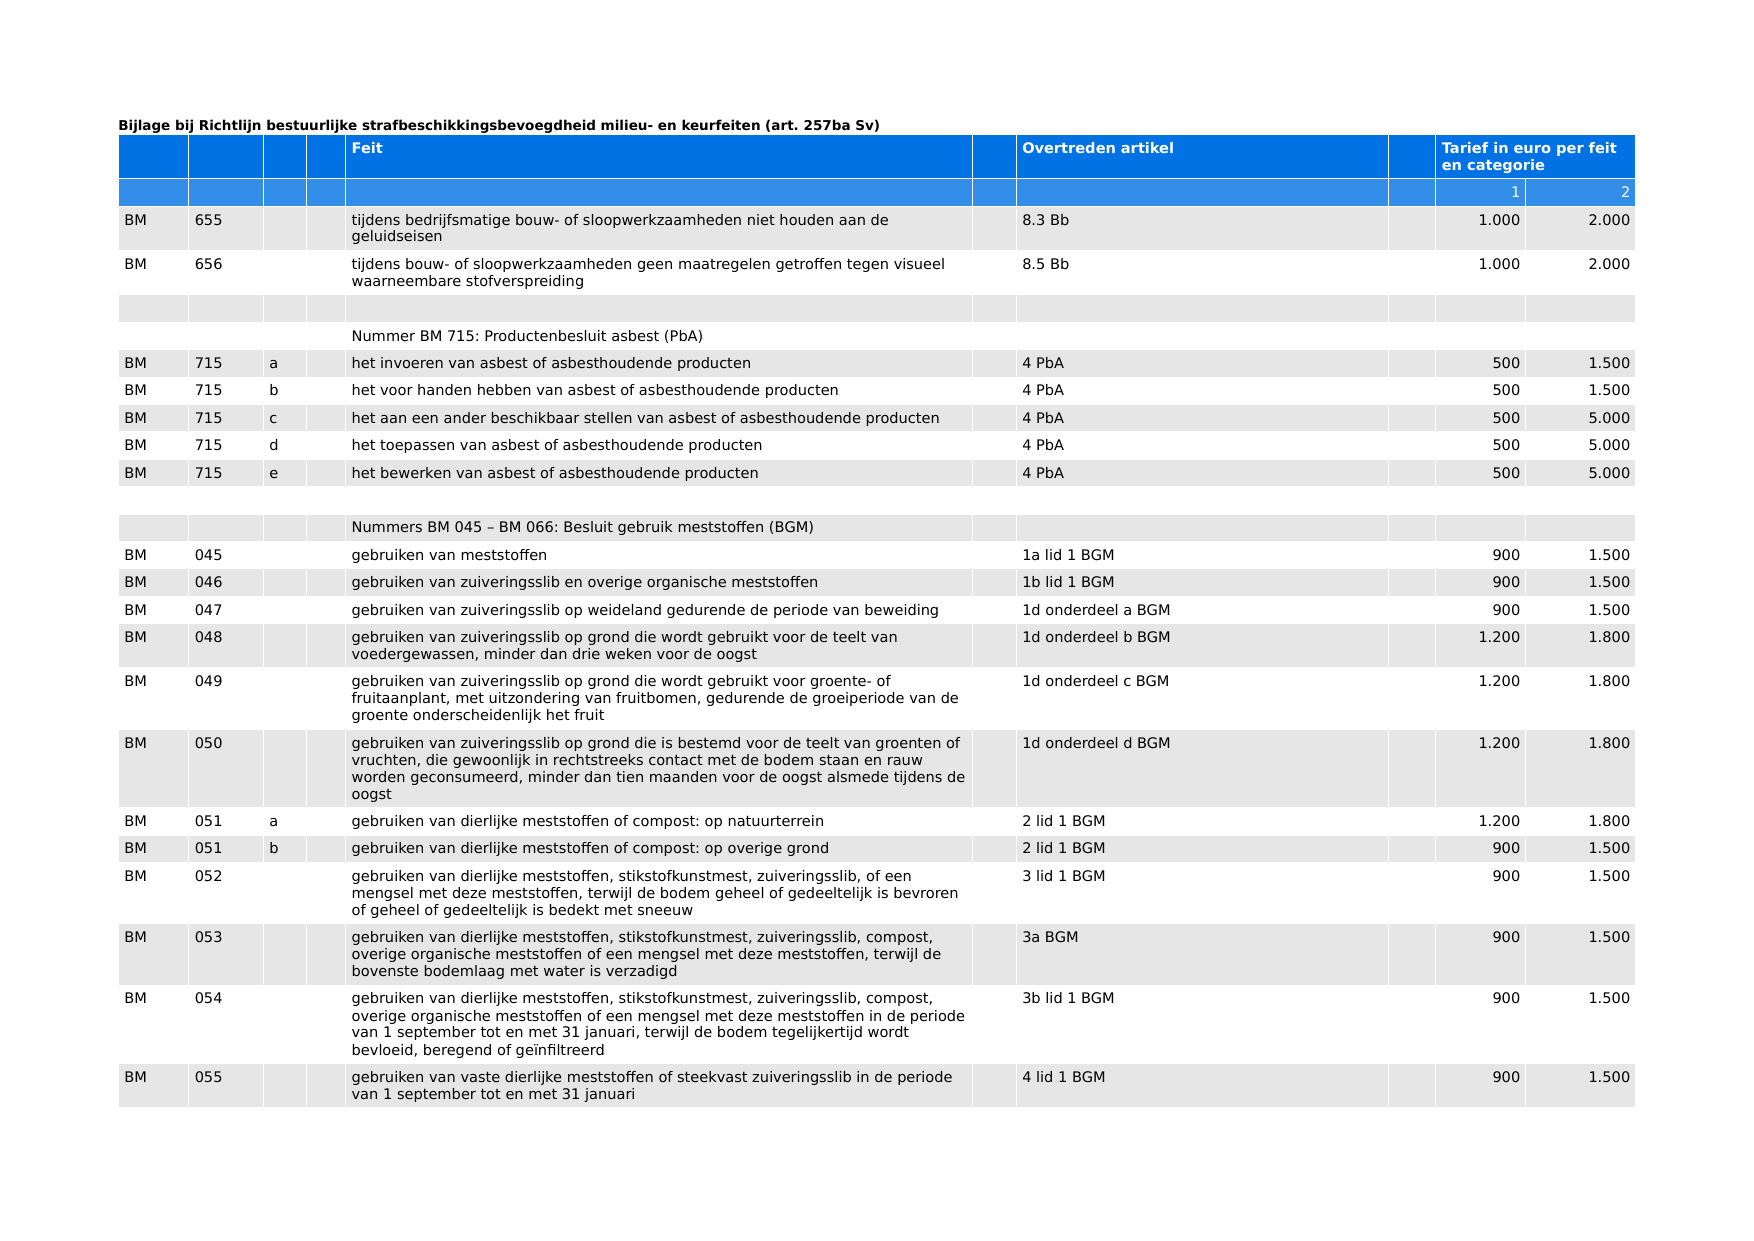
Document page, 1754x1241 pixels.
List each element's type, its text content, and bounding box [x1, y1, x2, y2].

table_cell [346, 179, 972, 206]
table_cell 048 [189, 624, 263, 667]
table_cell BM [119, 251, 188, 294]
table_cell [346, 295, 972, 322]
table_cell [973, 350, 1016, 377]
table_cell 715 [189, 405, 263, 431]
table_cell [973, 378, 1016, 404]
table_cell Feit [346, 135, 972, 178]
table_cell het toepassen van asbest of asbesthoudende producten [346, 433, 972, 459]
table_cell [189, 487, 263, 513]
table_cell 049 [189, 669, 263, 729]
table_cell gebruiken van dierlijke meststoffen, stikstofkunstmest, zuiveringsslib, compost, overige organische meststoffen of een mengsel met deze meststoffen in de periode van 1 september tot en met 31 januari, terwijl de bodem tegelijkertijd wordt bevloeid, beregend of geïnfiltreerd [346, 986, 972, 1063]
table_cell gebruiken van vaste dierlijke meststoffen of steekvast zuiveringsslib in de periode van 1 september tot en met 31 januari [346, 1064, 972, 1107]
table_cell 051 [189, 808, 263, 834]
table_header Bijlage bij Richtlijn bestuurlijke strafbeschikkingsbevoegdheid milieu- en keurfeiten (art. 257ba Sv) [118, 118, 1636, 134]
table_cell [1389, 569, 1435, 596]
table_cell 045 [189, 542, 263, 568]
table_cell gebruiken van dierlijke meststoffen, stikstofkunstmest, zuiveringsslib, of een mengsel met deze meststoffen, terwijl de bodem geheel of gedeeltelijk is bevroren of geheel of gedeeltelijk is bedekt met sneeuw [346, 863, 972, 923]
table_cell [307, 433, 345, 459]
table_cell 3 lid 1 BGM [1017, 863, 1388, 923]
table_cell 4 lid 1 BGM [1017, 1064, 1388, 1107]
table_cell Overtreden artikel [1017, 135, 1388, 178]
table_cell [189, 179, 263, 206]
table_cell [307, 542, 345, 568]
table_cell 500 [1436, 460, 1525, 486]
table_cell 900 [1436, 836, 1525, 862]
table_cell [264, 986, 306, 1063]
table_cell [973, 433, 1016, 459]
table_cell 1.000 [1436, 207, 1525, 250]
table_cell 1b lid 1 BGM [1017, 569, 1388, 596]
table_cell [973, 251, 1016, 294]
table_cell [189, 135, 263, 178]
table_cell BM [119, 542, 188, 568]
table_cell 8.3 Bb [1017, 207, 1388, 250]
table_cell het bewerken van asbest of asbesthoudende producten [346, 460, 972, 486]
table_cell [307, 207, 345, 250]
table_cell [307, 863, 345, 923]
table_cell [1389, 179, 1435, 206]
table_cell 054 [189, 986, 263, 1063]
table_cell [1389, 624, 1435, 667]
table_cell [973, 207, 1016, 250]
table_cell [1389, 669, 1435, 729]
table_cell 1.200 [1436, 808, 1525, 834]
table_cell het voor handen hebben van asbest of asbesthoudende producten [346, 378, 972, 404]
table_cell [973, 730, 1016, 807]
table_cell [264, 251, 306, 294]
table_cell 715 [189, 433, 263, 459]
table_cell [1389, 135, 1435, 178]
table_cell [1017, 179, 1388, 206]
table_cell 4 PbA [1017, 350, 1388, 377]
table_cell [1389, 207, 1435, 250]
table_cell 1.500 [1526, 986, 1635, 1063]
table_cell e [264, 460, 306, 486]
table_cell [1017, 515, 1388, 541]
table_cell 1d onderdeel b BGM [1017, 624, 1388, 667]
table_cell [973, 487, 1016, 513]
table_cell [973, 460, 1016, 486]
table_cell [119, 323, 188, 349]
table_cell [264, 542, 306, 568]
table_cell [973, 135, 1016, 178]
table_cell BM [119, 433, 188, 459]
table_cell [973, 808, 1016, 834]
table_cell [189, 323, 263, 349]
table_cell 1.500 [1526, 597, 1635, 623]
table_cell 1.200 [1436, 624, 1525, 667]
table_cell gebruiken van zuiveringsslib op grond die is bestemd voor de teelt van groenten of vruchten, die gewoonlijk in rechtstreeks contact met de bodem staan en rauw worden geconsumeerd, minder dan tien maanden voor de oogst alsmede tijdens de oogst [346, 730, 972, 807]
table_cell 1.200 [1436, 669, 1525, 729]
table_cell BM [119, 350, 188, 377]
table_cell het aan een ander beschikbaar stellen van asbest of asbesthoudende producten [346, 405, 972, 431]
table_cell [264, 295, 306, 322]
table_cell 1.200 [1436, 730, 1525, 807]
table_cell 500 [1436, 405, 1525, 431]
table_cell [973, 515, 1016, 541]
table_cell [1389, 251, 1435, 294]
table_cell [973, 924, 1016, 985]
table_cell [307, 515, 345, 541]
table_cell [1389, 542, 1435, 568]
table_cell 047 [189, 597, 263, 623]
table_cell [307, 597, 345, 623]
table_cell [119, 295, 188, 322]
table_cell [1436, 323, 1525, 349]
table_cell 715 [189, 378, 263, 404]
table_cell 1.500 [1526, 350, 1635, 377]
table_cell 8.5 Bb [1017, 251, 1388, 294]
table_cell 3a BGM [1017, 924, 1388, 985]
table_cell [973, 669, 1016, 729]
table_cell het invoeren van asbest of asbesthoudende producten [346, 350, 972, 377]
table_cell 500 [1436, 433, 1525, 459]
table_cell [973, 179, 1016, 206]
table_cell Tarief in euro per feit en categorie [1436, 135, 1635, 178]
table_cell [119, 179, 188, 206]
table_cell 1.000 [1436, 251, 1525, 294]
table_cell [1526, 515, 1635, 541]
table_cell 1 [1436, 179, 1525, 206]
table_cell [307, 350, 345, 377]
table_cell [264, 924, 306, 985]
table_cell 1.800 [1526, 808, 1635, 834]
table_cell 655 [189, 207, 263, 250]
table_cell 900 [1436, 1064, 1525, 1107]
table_cell [1526, 323, 1635, 349]
table_cell [264, 669, 306, 729]
table_cell [307, 405, 345, 431]
table_cell [1389, 350, 1435, 377]
table_cell [1389, 515, 1435, 541]
table_cell [973, 569, 1016, 596]
table_cell [264, 179, 306, 206]
table_cell d [264, 433, 306, 459]
table_cell [1526, 487, 1635, 513]
table_cell BM [119, 378, 188, 404]
table_cell [1436, 487, 1525, 513]
table_cell gebruiken van dierlijke meststoffen of compost: op natuurterrein [346, 808, 972, 834]
table_cell [973, 1064, 1016, 1107]
table_cell [1389, 323, 1435, 349]
table_cell [307, 323, 345, 349]
table_cell [973, 542, 1016, 568]
table_cell [119, 487, 188, 513]
table_cell BM [119, 863, 188, 923]
table_cell gebruiken van zuiveringsslib op weideland gedurende de periode van beweiding [346, 597, 972, 623]
table_cell 1.800 [1526, 669, 1635, 729]
table_cell 2 lid 1 BGM [1017, 836, 1388, 862]
table_cell [973, 986, 1016, 1063]
table_cell 4 PbA [1017, 433, 1388, 459]
table_cell 900 [1436, 863, 1525, 923]
table_cell BM [119, 624, 188, 667]
table_cell [973, 295, 1016, 322]
table_cell 1.500 [1526, 569, 1635, 596]
table_cell [1389, 433, 1435, 459]
table_cell BM [119, 808, 188, 834]
table_cell BM [119, 924, 188, 985]
table_cell [1389, 986, 1435, 1063]
table_cell [1017, 323, 1388, 349]
table_cell [307, 808, 345, 834]
table_cell [973, 836, 1016, 862]
table_cell [307, 836, 345, 862]
table_cell gebruiken van zuiveringsslib op grond die wordt gebruikt voor groente- of fruitaanplant, met uitzondering van fruitbomen, gedurende de groeiperiode van de groente onderscheidenlijk het fruit [346, 669, 972, 729]
table_cell 1.500 [1526, 1064, 1635, 1107]
table_cell 055 [189, 1064, 263, 1107]
table_cell [973, 323, 1016, 349]
table_cell 1d onderdeel c BGM [1017, 669, 1388, 729]
table_cell 900 [1436, 924, 1525, 985]
table_cell [307, 179, 345, 206]
table_cell BM [119, 669, 188, 729]
table_cell [307, 135, 345, 178]
table_cell [973, 405, 1016, 431]
table_cell 715 [189, 350, 263, 377]
table_cell [1389, 924, 1435, 985]
table_cell [264, 323, 306, 349]
table_cell 500 [1436, 378, 1525, 404]
table_cell 900 [1436, 986, 1525, 1063]
table_cell [307, 624, 345, 667]
table_cell a [264, 350, 306, 377]
table_cell [264, 487, 306, 513]
table_cell 2 [1526, 179, 1635, 206]
table_cell 4 PbA [1017, 460, 1388, 486]
table_cell [264, 1064, 306, 1107]
table_cell gebruiken van meststoffen [346, 542, 972, 568]
table_cell Nummer BM 715: Productenbesluit asbest (PbA) [346, 323, 972, 349]
table_cell [1389, 1064, 1435, 1107]
table_cell [119, 135, 188, 178]
table_cell 052 [189, 863, 263, 923]
table_cell [307, 378, 345, 404]
table_cell BM [119, 597, 188, 623]
table_cell [973, 624, 1016, 667]
table_cell [264, 597, 306, 623]
table_cell 5.000 [1526, 460, 1635, 486]
table_cell 1.500 [1526, 924, 1635, 985]
table_cell 656 [189, 251, 263, 294]
table_cell gebruiken van dierlijke meststoffen, stikstofkunstmest, zuiveringsslib, compost, overige organische meststoffen of een mengsel met deze meststoffen, terwijl de bovenste bodemlaag met water is verzadigd [346, 924, 972, 985]
table_cell BM [119, 460, 188, 486]
table_cell BM [119, 730, 188, 807]
table_cell 1d onderdeel a BGM [1017, 597, 1388, 623]
table_cell tijdens bouw- of sloopwerkzaamheden geen maatregelen getroffen tegen visueel waarneembare stofverspreiding [346, 251, 972, 294]
table_cell 1.800 [1526, 624, 1635, 667]
table_cell 1.500 [1526, 836, 1635, 862]
table_cell [1017, 295, 1388, 322]
table_cell [307, 986, 345, 1063]
table_cell [1017, 487, 1388, 513]
table_cell [307, 487, 345, 513]
table_cell [1389, 597, 1435, 623]
table_cell 053 [189, 924, 263, 985]
table_cell [346, 487, 972, 513]
table_cell [307, 730, 345, 807]
table_cell 1d onderdeel d BGM [1017, 730, 1388, 807]
table_cell b [264, 378, 306, 404]
table_cell [264, 207, 306, 250]
table_cell gebruiken van zuiveringsslib en overige organische meststoffen [346, 569, 972, 596]
table_cell 046 [189, 569, 263, 596]
table_cell c [264, 405, 306, 431]
table_cell [264, 730, 306, 807]
table_cell [1389, 730, 1435, 807]
table_cell [189, 515, 263, 541]
table_cell [1389, 836, 1435, 862]
table_cell 5.000 [1526, 405, 1635, 431]
table_cell 4 PbA [1017, 378, 1388, 404]
table_cell 1a lid 1 BGM [1017, 542, 1388, 568]
table_cell [307, 924, 345, 985]
table_cell [264, 624, 306, 667]
table_cell 5.000 [1526, 433, 1635, 459]
table_cell [973, 863, 1016, 923]
table_cell [264, 515, 306, 541]
table_cell gebruiken van dierlijke meststoffen of compost: op overige grond [346, 836, 972, 862]
table_cell 4 PbA [1017, 405, 1388, 431]
table_cell 3b lid 1 BGM [1017, 986, 1388, 1063]
table_cell [307, 460, 345, 486]
table_cell Nummers BM 045 – BM 066: Besluit gebruik meststoffen (BGM) [346, 515, 972, 541]
table_cell 1.500 [1526, 542, 1635, 568]
table_cell 900 [1436, 569, 1525, 596]
table_cell [1436, 515, 1525, 541]
table_cell [307, 251, 345, 294]
table_cell [1389, 808, 1435, 834]
table_cell 1.500 [1526, 378, 1635, 404]
table_cell BM [119, 986, 188, 1063]
table_cell [1389, 378, 1435, 404]
table_cell [1526, 295, 1635, 322]
table_cell 050 [189, 730, 263, 807]
table_cell [1389, 295, 1435, 322]
table_cell 2.000 [1526, 207, 1635, 250]
table_cell 051 [189, 836, 263, 862]
table_cell b [264, 836, 306, 862]
table_cell 500 [1436, 350, 1525, 377]
table_cell gebruiken van zuiveringsslib op grond die wordt gebruikt voor de teelt van voedergewassen, minder dan drie weken voor de oogst [346, 624, 972, 667]
table_cell 715 [189, 460, 263, 486]
table_cell 2 lid 1 BGM [1017, 808, 1388, 834]
table_cell 1.500 [1526, 863, 1635, 923]
table_cell 1.800 [1526, 730, 1635, 807]
table_cell [189, 295, 263, 322]
table_cell [119, 515, 188, 541]
table_cell [307, 569, 345, 596]
table_cell [973, 597, 1016, 623]
table_cell tijdens bedrijfsmatige bouw- of sloopwerkzaamheden niet houden aan de geluidseisen [346, 207, 972, 250]
table_cell 2.000 [1526, 251, 1635, 294]
table_cell [1389, 487, 1435, 513]
table_cell [1389, 405, 1435, 431]
table_cell BM [119, 207, 188, 250]
table_cell [264, 135, 306, 178]
table_cell BM [119, 1064, 188, 1107]
table_cell 900 [1436, 542, 1525, 568]
table_cell [307, 295, 345, 322]
table_cell BM [119, 569, 188, 596]
table_cell [264, 569, 306, 596]
table_cell [1436, 295, 1525, 322]
table_cell [1389, 863, 1435, 923]
table_cell [1389, 460, 1435, 486]
table_cell [264, 863, 306, 923]
table_cell [307, 1064, 345, 1107]
table_cell [307, 669, 345, 729]
table_cell 900 [1436, 597, 1525, 623]
table_cell a [264, 808, 306, 834]
table_cell BM [119, 405, 188, 431]
table_cell BM [119, 836, 188, 862]
